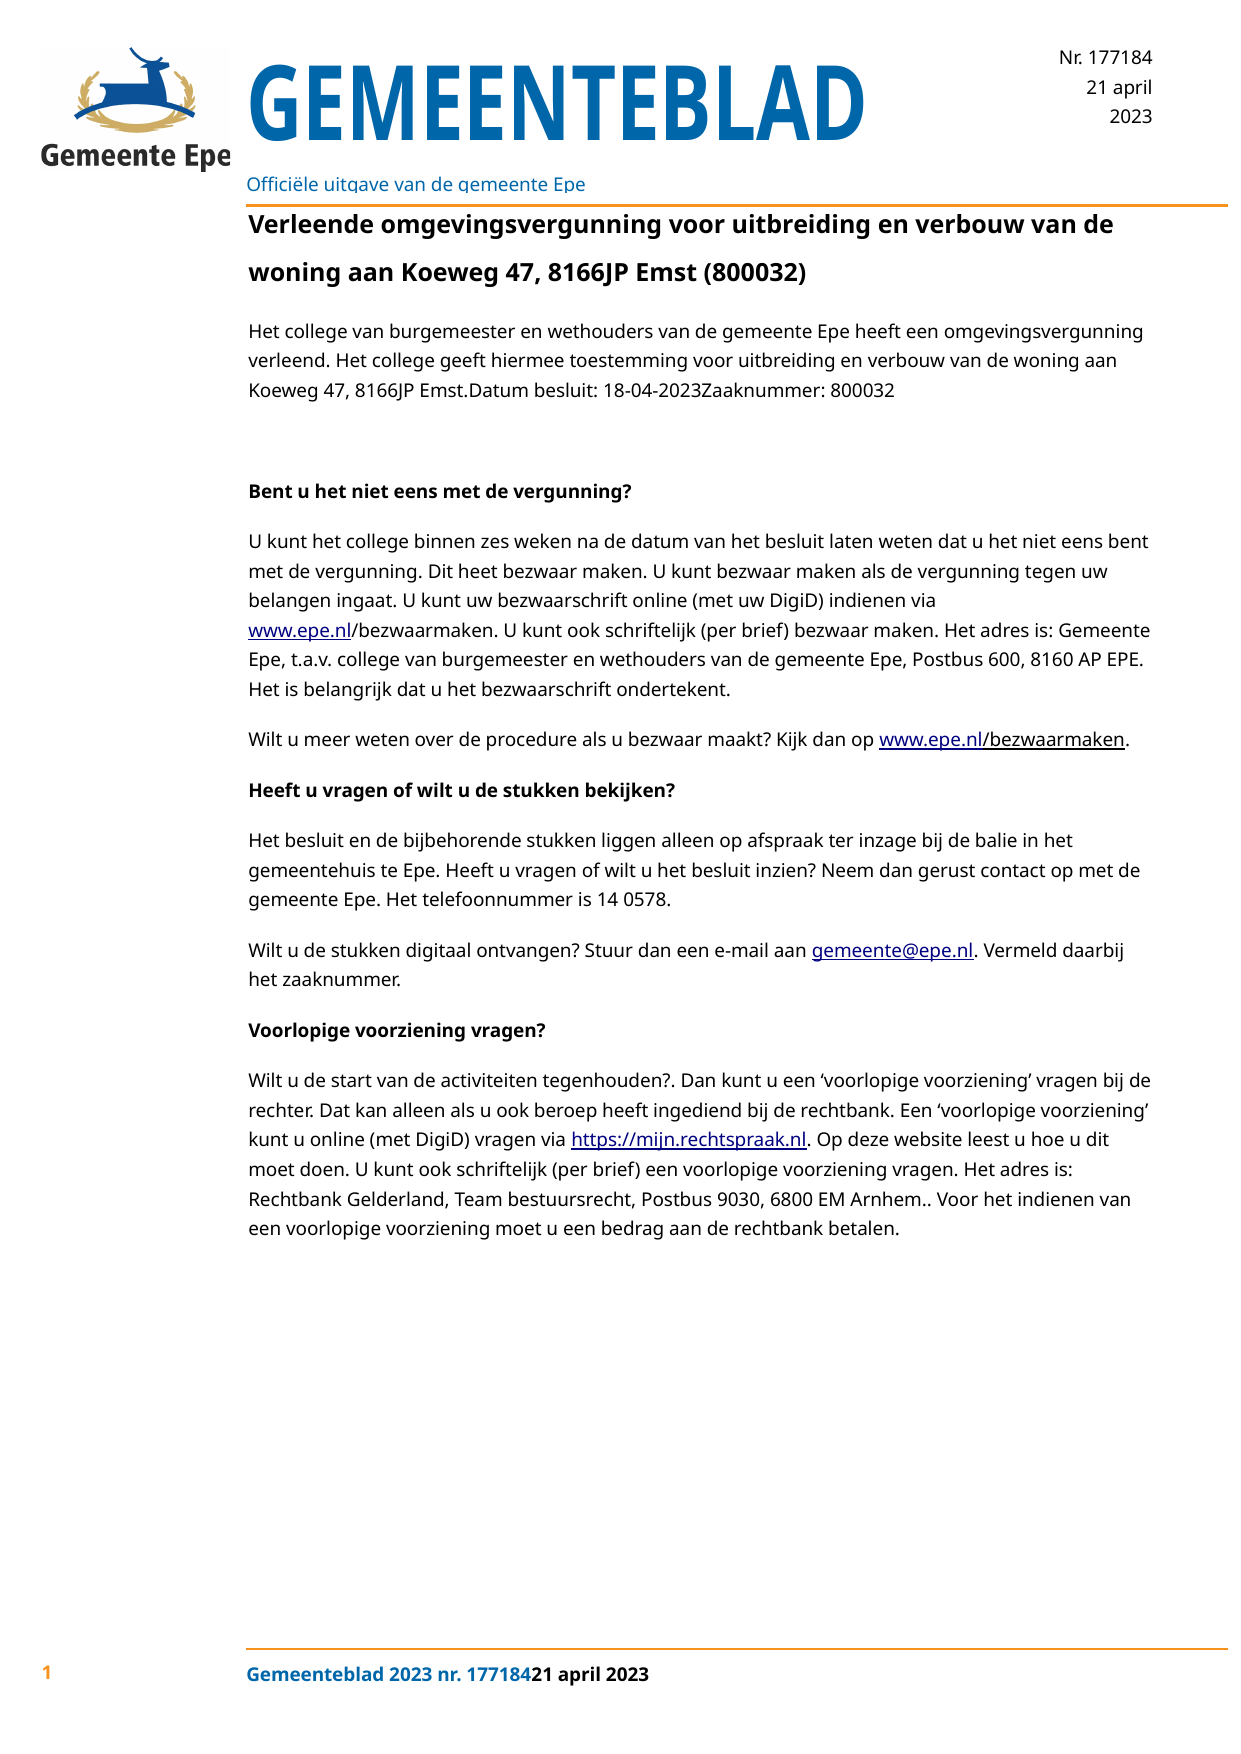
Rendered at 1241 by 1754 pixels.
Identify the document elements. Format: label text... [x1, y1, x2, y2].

text Wilt u meer weten over de procedure als u bezwaar maakt? Kijk dan op www.epe.nl/bezwaarmaken. [248, 727, 1152, 752]
text Wilt u de start van de activiteiten tegenhouden?. Dan kunt u een ‘voorlopige voorziening’ vragen bij de rechter. Dat kan alleen als u ook beroep heeft ingediend bij de rechtbank. Een ‘voorlopige voorziening’ kunt u online (met DigiD) vragen via https://mijn.rechtspraak.nl. Op deze website leest u hoe u dit moet doen. U kunt ook schriftelijk (per brief) een voorlopige voorziening vragen. Het adres is: Rechtbank Gelderland, Team bestuursrecht, Postbus 9030, 6800 EM Arnhem.. Voor het indienen van een voorlopige voorziening moet u een bedrag aan de rechtbank betalen. [248, 1067, 1152, 1241]
text Voorlopige voorziening vragen? [248, 1017, 1152, 1043]
text Het college van burgemeester en wethouders van de gemeente Epe heeft een omgevingsvergunning verleend. Het college geeft hiermee toestemming voor uitbreiding en verbouw van de woning aan Koeweg 47, 8166JP Emst.Datum besluit: 18-04-2023Zaaknummer: 800032 [248, 318, 1152, 403]
text Heeft u vragen of wilt u de stukken bekijken? [248, 777, 1152, 803]
text Bent u het niet eens met de vergunning? [248, 478, 1152, 504]
text Het besluit en de bijbehorende stukken liggen alleen op afspraak ter inzage bij de balie in het gemeentehuis te Epe. Heeft u vragen of wilt u het besluit inzien? Neem dan gerust contact op met de gemeente Epe. Het telefoonnummer is 14 0578. [248, 827, 1152, 912]
picture [41, 47, 231, 172]
text Verleende omgevingsvergunning voor uitbreiding en verbouw van de woning aan Koeweg 47, 8166JP Emst (800032) [248, 207, 1152, 288]
text U kunt het college binnen zes weken na de datum van het besluit laten weten dat u het niet eens bent met de vergunning. Dit heet bezwaar maken. U kunt bezwaar maken als de vergunning tegen uw belangen ingaat. U kunt uw bezwaarschrift online (met uw DigiD) indienen via www.epe.nl/bezwaarmaken. U kunt ook schriftelijk (per brief) bezwaar maken. Het adres is: Gemeente Epe, t.a.v. college van burgemeester en wethouders van de gemeente Epe, Postbus 600, 8160 AP EPE. Het is belangrijk dat u het bezwaarschrift ondertekent. [248, 528, 1152, 702]
text Wilt u de stukken digitaal ontvangen? Stuur dan een e-mail aan gemeente@epe.nl. Vermeld daarbij het zaaknummer. [248, 937, 1152, 992]
